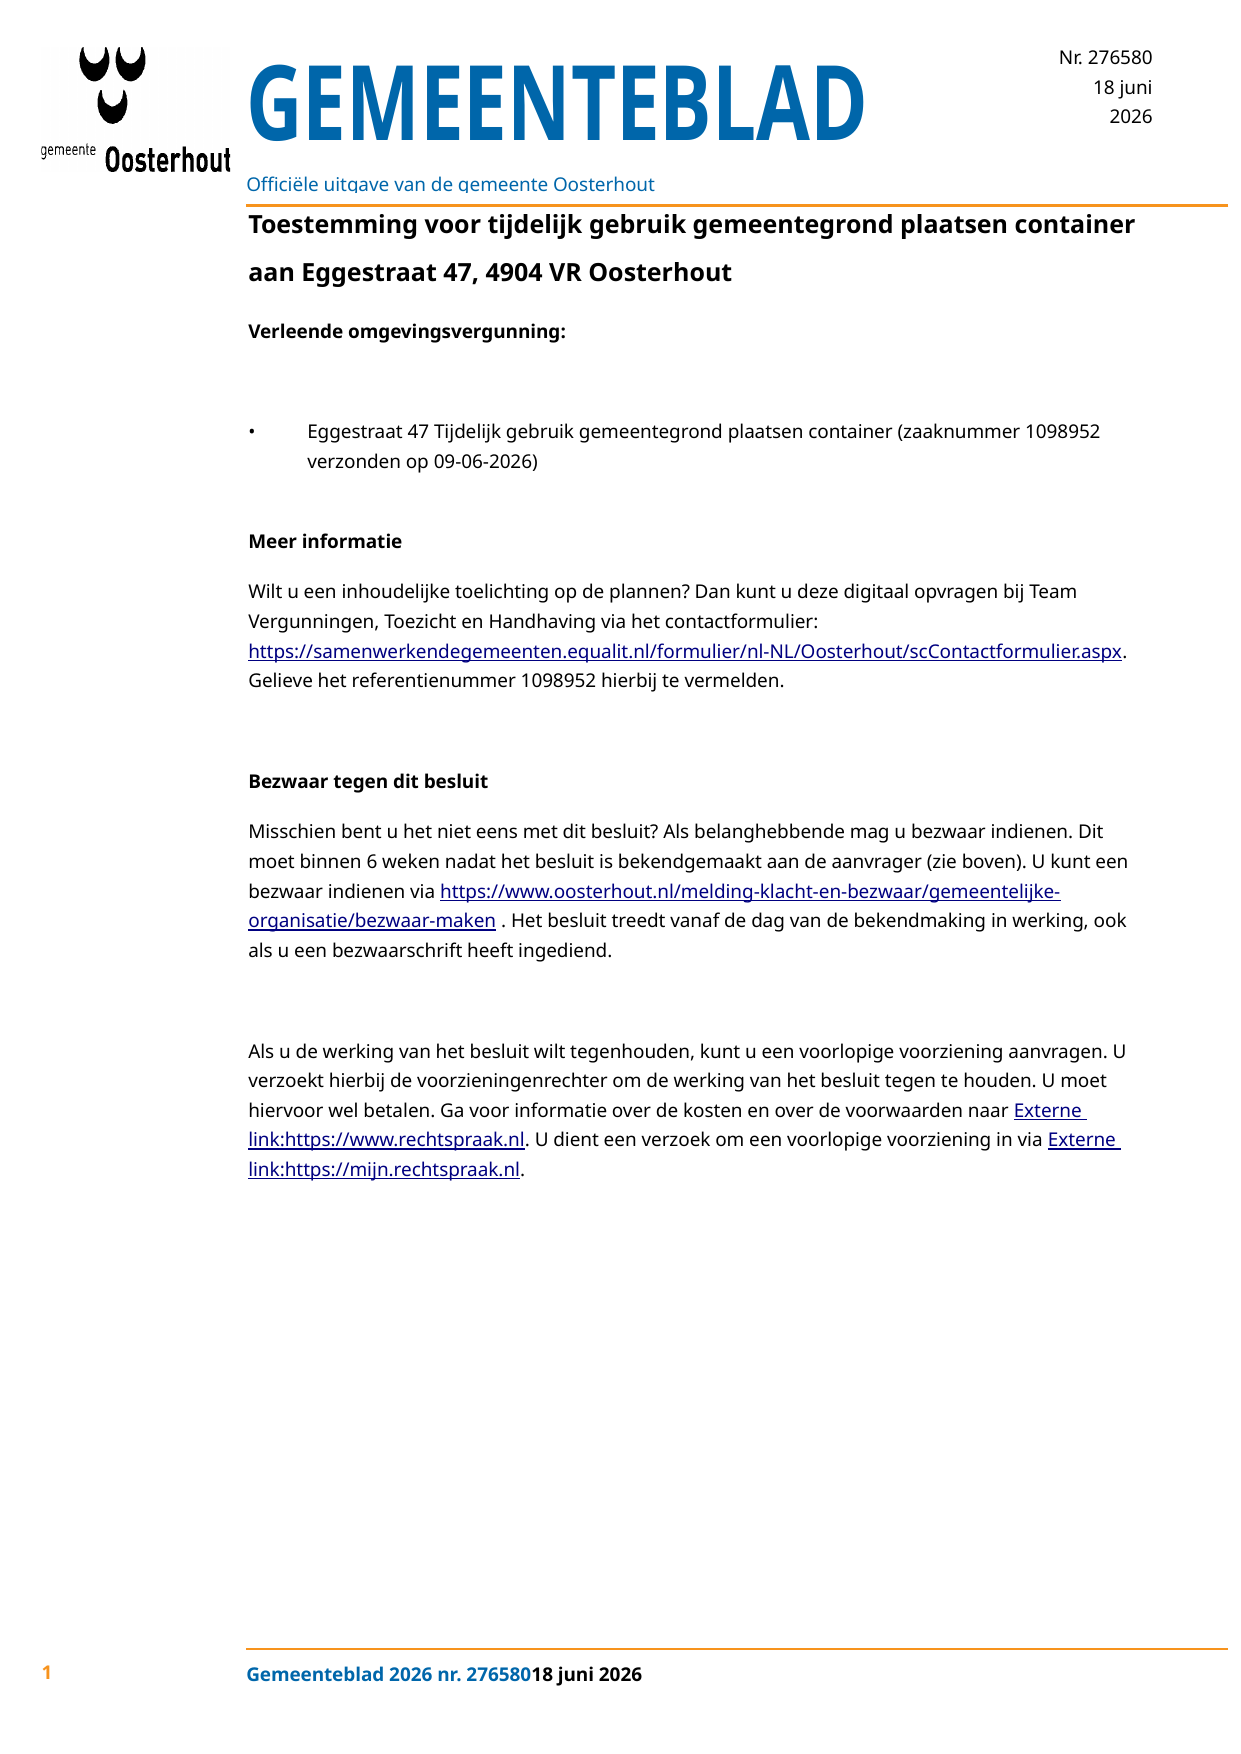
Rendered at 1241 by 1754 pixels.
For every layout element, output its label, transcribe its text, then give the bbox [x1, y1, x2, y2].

picture [41, 47, 231, 172]
text Meer informatie [248, 528, 1152, 554]
list Eggestraat 47 Tijdelijk gebruik gemeentegrond plaatsen container (zaaknummer 1098952 verzonden op 09-06-2026) [248, 419, 1152, 474]
text Toestemming voor tijdelijk gebruik gemeentegrond plaatsen container aan Eggestraat 47, 4904 VR Oosterhout [248, 207, 1152, 288]
text Bezwaar tegen dit besluit [248, 768, 1152, 794]
text Wilt u een inhoudelijke toelichting op de plannen? Dan kunt u deze digitaal opvragen bij Team Vergunningen, Toezicht en Handhaving via het contactformulier: https://samenwerkendegemeenten.equalit.nl/formulier/nl-NL/Oosterhout/scContactformulier.aspx. Gelieve het referentienummer 1098952 hierbij te vermelden. [248, 579, 1152, 693]
text Verleende omgevingsvergunning: [248, 318, 1152, 344]
text Als u de werking van het besluit wilt tegenhouden, kunt u een voorlopige voorziening aanvragen. U verzoekt hierbij de voorzieningenrechter om de werking van het besluit tegen te houden. U moet hiervoor wel betalen. Ga voor informatie over de kosten en over de voorwaarden naar Externe link:https://www.rechtspraak.nl. U dient een verzoek om een voorlopige voorziening in via Externe link:https://mijn.rechtspraak.nl. [248, 1038, 1152, 1182]
text Misschien bent u het niet eens met dit besluit? Als belanghebbende mag u bezwaar indienen. Dit moet binnen 6 weken nadat het besluit is bekendgemaakt aan de aanvrager (zie boven). U kunt een bezwaar indienen via https://www.oosterhout.nl/melding-klacht-en-bezwaar/gemeentelijke-organisatie/bezwaar-maken . Het besluit treedt vanaf de dag van de bekendmaking in werking, ook als u een bezwaarschrift heeft ingediend. [248, 819, 1152, 963]
